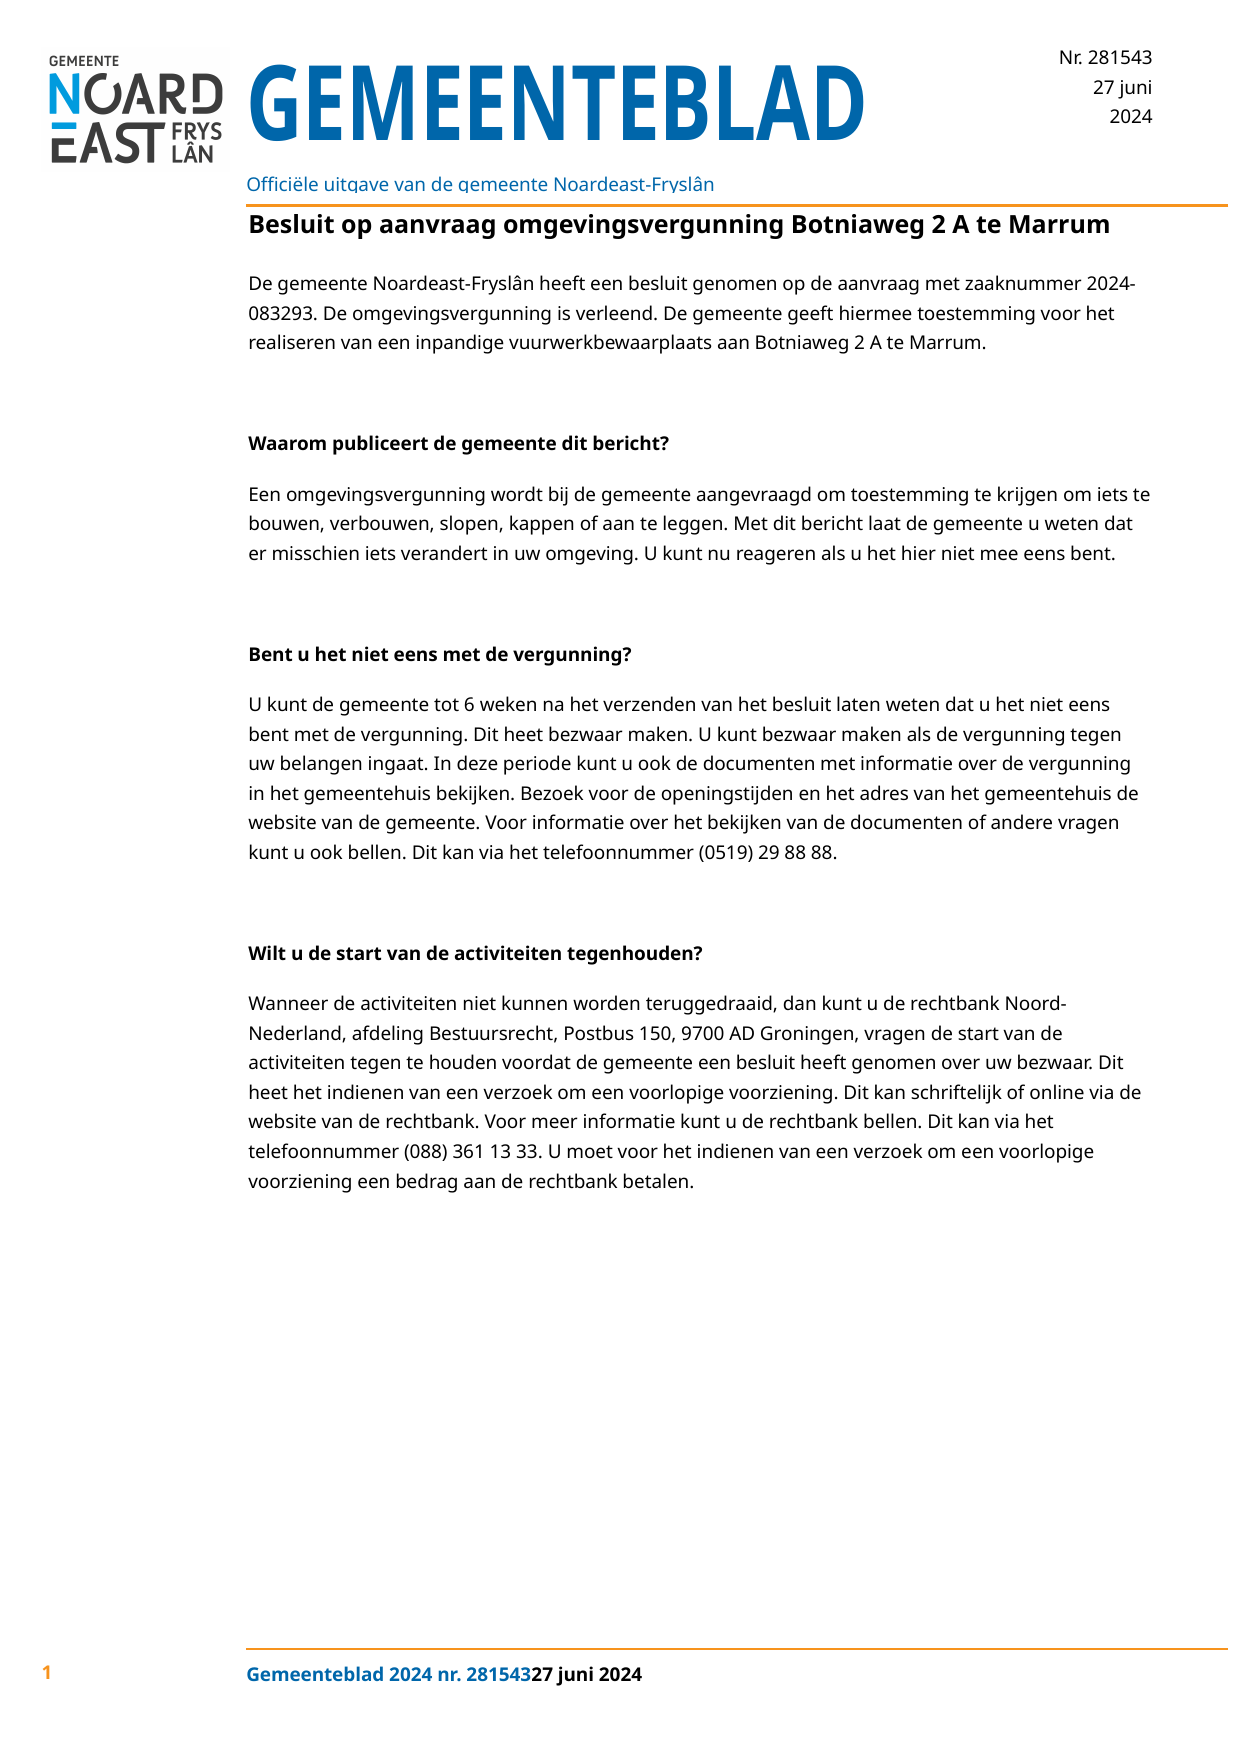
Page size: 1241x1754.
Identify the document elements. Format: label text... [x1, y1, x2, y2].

text Wanneer de activiteiten niet kunnen worden teruggedraaid, dan kunt u de rechtbank Noord-Nederland, afdeling Bestuursrecht, Postbus 150, 9700 AD Groningen, vragen de start van de activiteiten tegen te houden voordat de gemeente een besluit heeft genomen over uw bezwaar. Dit heet het indienen van een verzoek om een voorlopige voorziening. Dit kan schriftelijk of online via de website van de rechtbank. Voor meer informatie kunt u de rechtbank bellen. Dit kan via het telefoonnummer (088) 361 13 33. U moet voor het indienen van een verzoek om een voorlopige voorziening een bedrag aan de rechtbank betalen. [248, 990, 1152, 1193]
text Waarom publiceert de gemeente dit bericht? [248, 430, 1152, 456]
picture [41, 47, 231, 172]
text Bent u het niet eens met de vergunning? [248, 641, 1152, 666]
text De gemeente Noardeast-Fryslân heeft een besluit genomen op de aanvraag met zaaknummer 2024-083293. De omgevingsvergunning is verleend. De gemeente geeft hiermee toestemming voor het realiseren van een inpandige vuurwerkbewaarplaats aan Botniaweg 2 A te Marrum. [248, 270, 1152, 355]
text Wilt u de start van de activiteiten tegenhouden? [248, 940, 1152, 966]
text Besluit op aanvraag omgevingsvergunning Botniaweg 2 A te Marrum [248, 207, 1152, 241]
text U kunt de gemeente tot 6 weken na het verzenden van het besluit laten weten dat u het niet eens bent met de vergunning. Dit heet bezwaar maken. U kunt bezwaar maken als de vergunning tegen uw belangen ingaat. In deze periode kunt u ook de documenten met informatie over de vergunning in het gemeentehuis bekijken. Bezoek voor de openingstijden en het adres van het gemeentehuis de website van de gemeente. Voor informatie over het bekijken van de documenten of andere vragen kunt u ook bellen. Dit kan via het telefoonnummer (0519) 29 88 88. [248, 691, 1152, 865]
text Een omgevingsvergunning wordt bij de gemeente aangevraagd om toestemming te krijgen om iets te bouwen, verbouwen, slopen, kappen of aan te leggen. Met dit bericht laat de gemeente u weten dat er misschien iets verandert in uw omgeving. U kunt nu reageren als u het hier niet mee eens bent. [248, 481, 1152, 566]
